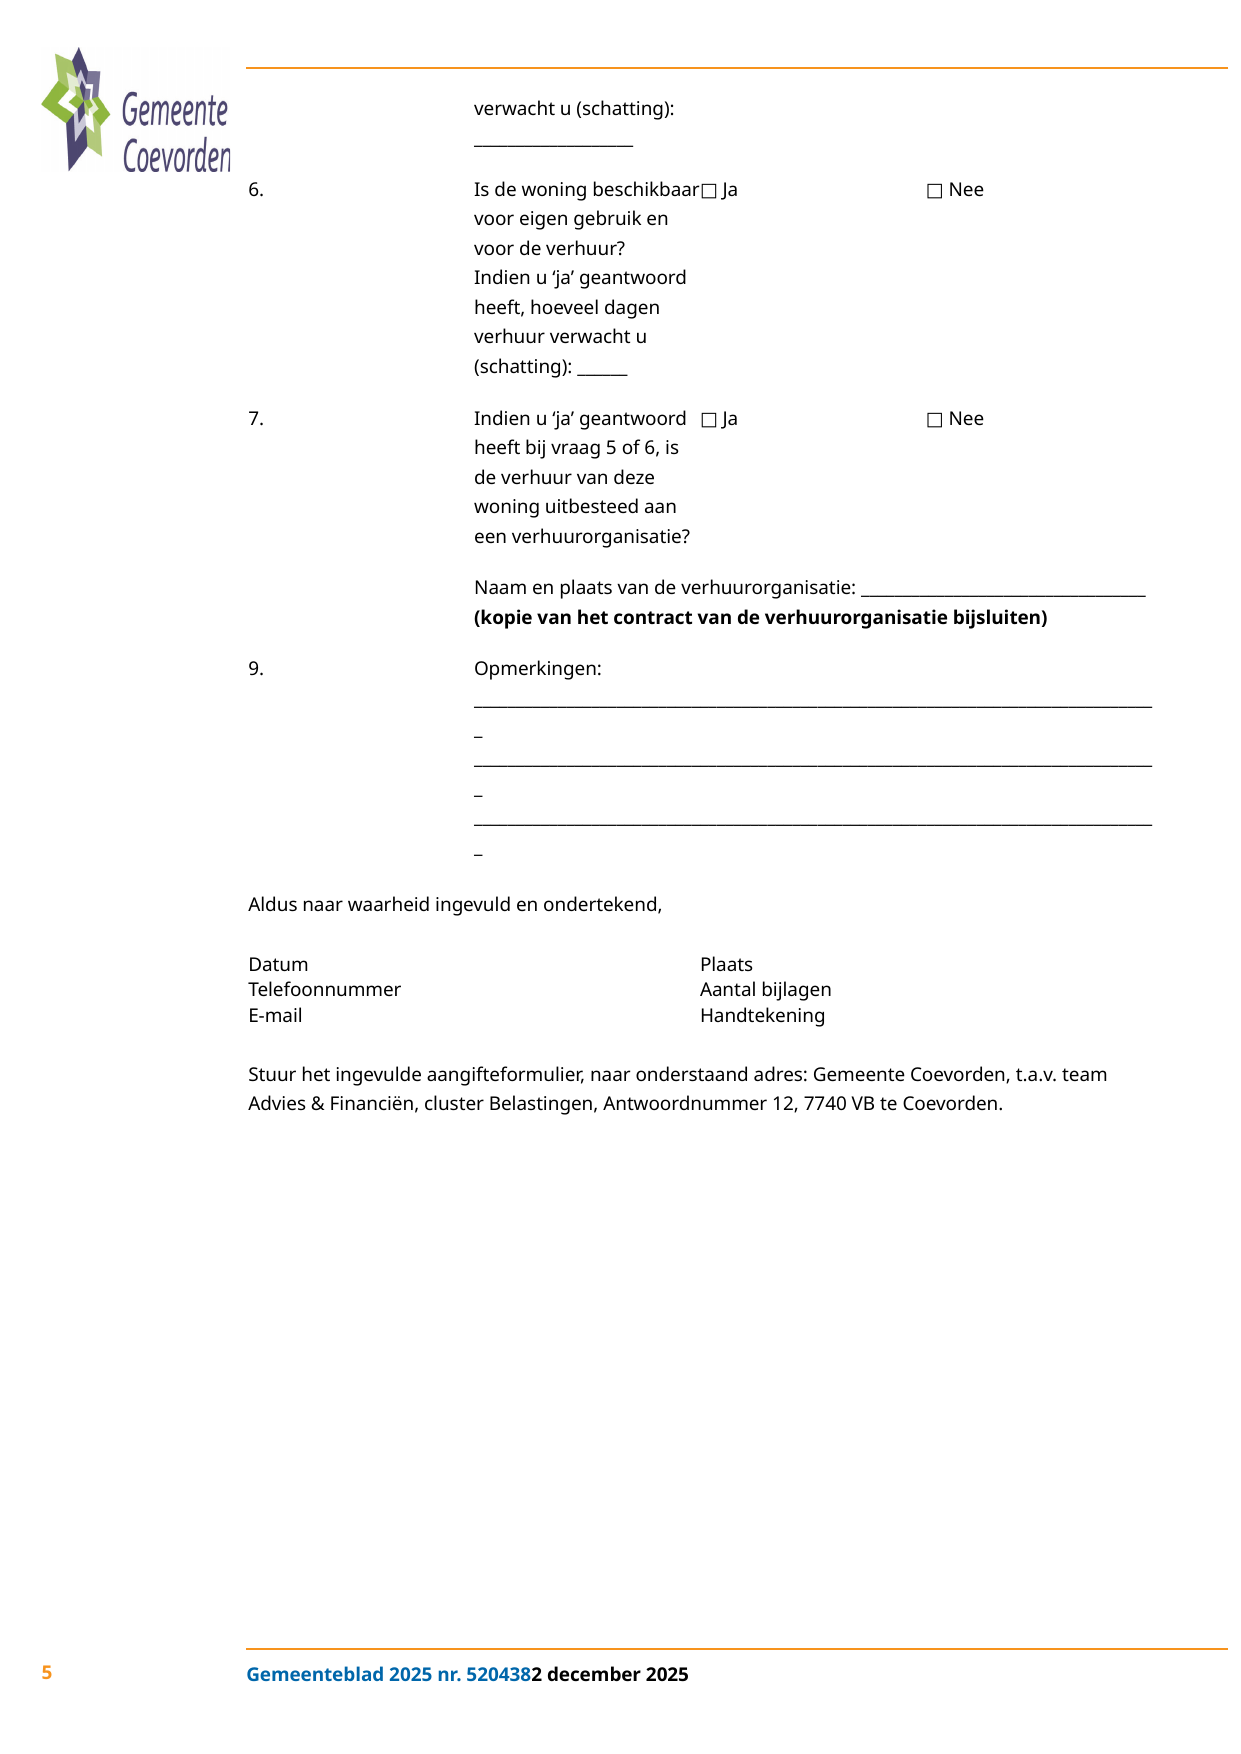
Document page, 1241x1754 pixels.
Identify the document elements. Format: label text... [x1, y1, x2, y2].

table_cell [474, 977, 700, 1002]
table_cell [474, 630, 1152, 656]
table_header Plaats [700, 951, 926, 977]
table_cell Handtekening [700, 1003, 926, 1028]
table_cell E-mail [248, 1003, 474, 1028]
table_cell [248, 549, 474, 574]
table_header [474, 951, 700, 977]
table_cell Indien u ‘ja’ geantwoord heeft bij vraag 5 of 6, is de verhuur van deze woning uitbesteed aan een verhuurorganisatie? [474, 405, 700, 549]
table_header Datum [248, 951, 474, 977]
table_header [926, 951, 1152, 977]
table_cell [926, 549, 1152, 574]
table_cell [474, 1003, 700, 1028]
table_cell □ Ja [700, 405, 926, 549]
table_cell □ Ja [700, 176, 926, 379]
table_cell 6. [248, 176, 474, 379]
table_cell Opmerkingen: __________________________________________________________________________________ __________________________________________________________________________________ __________________________________________________________________________________ [474, 656, 1152, 859]
table_cell Telefoonnummer [248, 977, 474, 1002]
table_cell [474, 549, 700, 574]
table_cell [248, 95, 474, 150]
table_cell Naam en plaats van de verhuurorganisatie: __________________________________ (kopie van het contract van de verhuurorganisatie bijsluiten) [474, 575, 1152, 630]
table_cell verwacht u (schatting): ___________________ [474, 95, 700, 150]
table_cell [700, 379, 926, 405]
table_cell [248, 150, 474, 176]
picture [41, 47, 231, 172]
table_cell □ Nee [926, 405, 1152, 549]
table_cell Aantal bijlagen [700, 977, 926, 1002]
table_cell [248, 575, 474, 630]
table_cell [700, 549, 926, 574]
table_cell 7. [248, 405, 474, 549]
table_cell [926, 95, 1152, 150]
table_cell [248, 379, 474, 405]
table_cell [926, 150, 1152, 176]
table_cell 9. [248, 656, 474, 859]
table_cell [926, 379, 1152, 405]
table_cell [474, 379, 700, 405]
table_cell [926, 1003, 1152, 1028]
text Advies & Financiën, cluster Belastingen, Antwoordnummer 12, 7740 VB te Coevorden. [248, 1091, 1152, 1116]
table_cell [700, 95, 926, 150]
text Stuur het ingevulde aangifteformulier, naar onderstaand adres: Gemeente Coevorden, t.a.v. team [248, 1061, 1152, 1087]
table_cell [474, 150, 700, 176]
table_cell □ Nee [926, 176, 1152, 379]
table_cell [700, 150, 926, 176]
table_cell [926, 977, 1152, 1002]
table_cell [248, 630, 474, 656]
table_cell Is de woning beschikbaar voor eigen gebruik en voor de verhuur? Indien u ‘ja’ geantwoord heeft, hoeveel dagen verhuur verwacht u (schatting): ______ [474, 176, 700, 379]
text Aldus naar waarheid ingevuld en ondertekend, [248, 892, 1152, 917]
